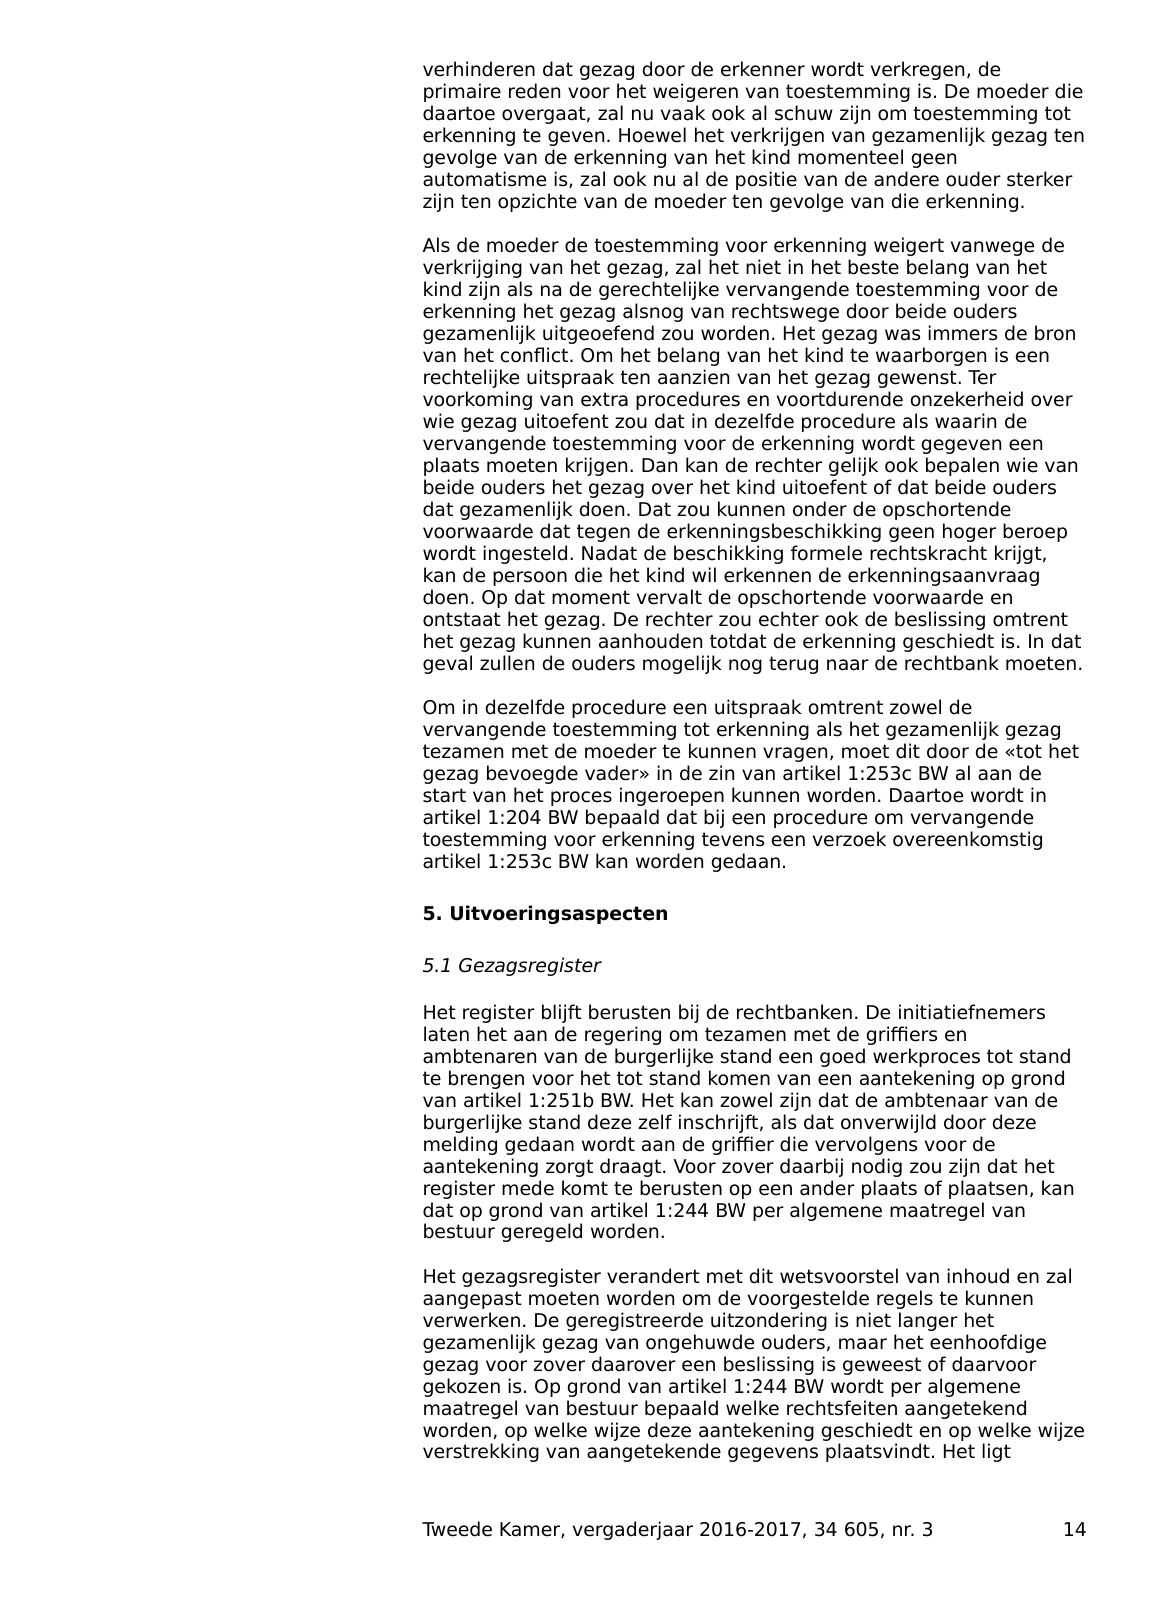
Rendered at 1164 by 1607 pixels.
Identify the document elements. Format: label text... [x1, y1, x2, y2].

text verhinderen dat gezag door de erkenner wordt verkregen, de primaire reden voor het weigeren van toestemming is. De moeder die daartoe overgaat, zal nu vaak ook al schuw zijn om toestemming tot erkenning te geven. Hoewel het verkrijgen van gezamenlijk gezag ten gevolge van de erkenning van het kind momenteel geen automatisme is, zal ook nu al de positie van de andere ouder sterker zijn ten opzichte van de moeder ten gevolge van die erkenning. [422, 59, 1087, 213]
text Om in dezelfde procedure een uitspraak omtrent zowel de vervangende toestemming tot erkenning als het gezamenlijk gezag tezamen met de moeder te kunnen vragen, moet dit door de «tot het gezag bevoegde vader» in de zin van artikel 1:253c BW al aan de start van het proces ingeroepen kunnen worden. Daartoe wordt in artikel 1:204 BW bepaald dat bij een procedure om vervangende toestemming voor erkenning tevens een verzoek overeenkomstig artikel 1:253c BW kan worden gedaan. [422, 697, 1087, 873]
text Het register blijft berusten bij de rechtbanken. De initiatiefnemers laten het aan de regering om tezamen met de griffiers en ambtenaren van de burgerlijke stand een goed werkproces tot stand te brengen voor het tot stand komen van een aantekening op grond van artikel 1:251b BW. Het kan zowel zijn dat de ambtenaar van de burgerlijke stand deze zelf inschrijft, als dat onverwijld door deze melding gedaan wordt aan de griffier die vervolgens voor de aantekening zorgt draagt. Voor zover daarbij nodig zou zijn dat het register mede komt te berusten op een ander plaats of plaatsen, kan dat op grond van artikel 1:244 BW per algemene maatregel van bestuur geregeld worden. [422, 1002, 1087, 1243]
subtitle 5.1 Gezagsregister [422, 955, 1087, 977]
text Als de moeder de toestemming voor erkenning weigert vanwege de verkrijging van het gezag, zal het niet in het beste belang van het kind zijn als na de gerechtelijke vervangende toestemming voor de erkenning het gezag alsnog van rechtswege door beide ouders gezamenlijk uitgeoefend zou worden. Het gezag was immers de bron van het conflict. Om het belang van het kind te waarborgen is een rechtelijke uitspraak ten aanzien van het gezag gewenst. Ter voorkoming van extra procedures en voortdurende onzekerheid over wie gezag uitoefent zou dat in dezelfde procedure als waarin de vervangende toestemming voor de erkenning wordt gegeven een plaats moeten krijgen. Dan kan de rechter gelijk ook bepalen wie van beide ouders het gezag over het kind uitoefent of dat beide ouders dat gezamenlijk doen. Dat zou kunnen onder de opschortende voorwaarde dat tegen de erkenningsbeschikking geen hoger beroep wordt ingesteld. Nadat de beschikking formele rechtskracht krijgt, kan de persoon die het kind wil erkennen de erkenningsaanvraag doen. Op dat moment vervalt de opschortende voorwaarde en ontstaat het gezag. De rechter zou echter ook de beslissing omtrent het gezag kunnen aanhouden totdat de erkenning geschiedt is. In dat geval zullen de ouders mogelijk nog terug naar de rechtbank moeten. [422, 235, 1087, 675]
subtitle 5. Uitvoeringsaspecten [422, 903, 1087, 925]
text Het gezagsregister verandert met dit wetsvoorstel van inhoud en zal aangepast moeten worden om de voorgestelde regels te kunnen verwerken. De geregistreerde uitzondering is niet langer het gezamenlijk gezag van ongehuwde ouders, maar het eenhoofdige gezag voor zover daarover een beslissing is geweest of daarvoor gekozen is. Op grond van artikel 1:244 BW wordt per algemene maatregel van bestuur bepaald welke rechtsfeiten aangetekend worden, op welke wijze deze aantekening geschiedt en op welke wijze verstrekking van aangetekende gegevens plaatsvindt. Het ligt [422, 1266, 1087, 1463]
